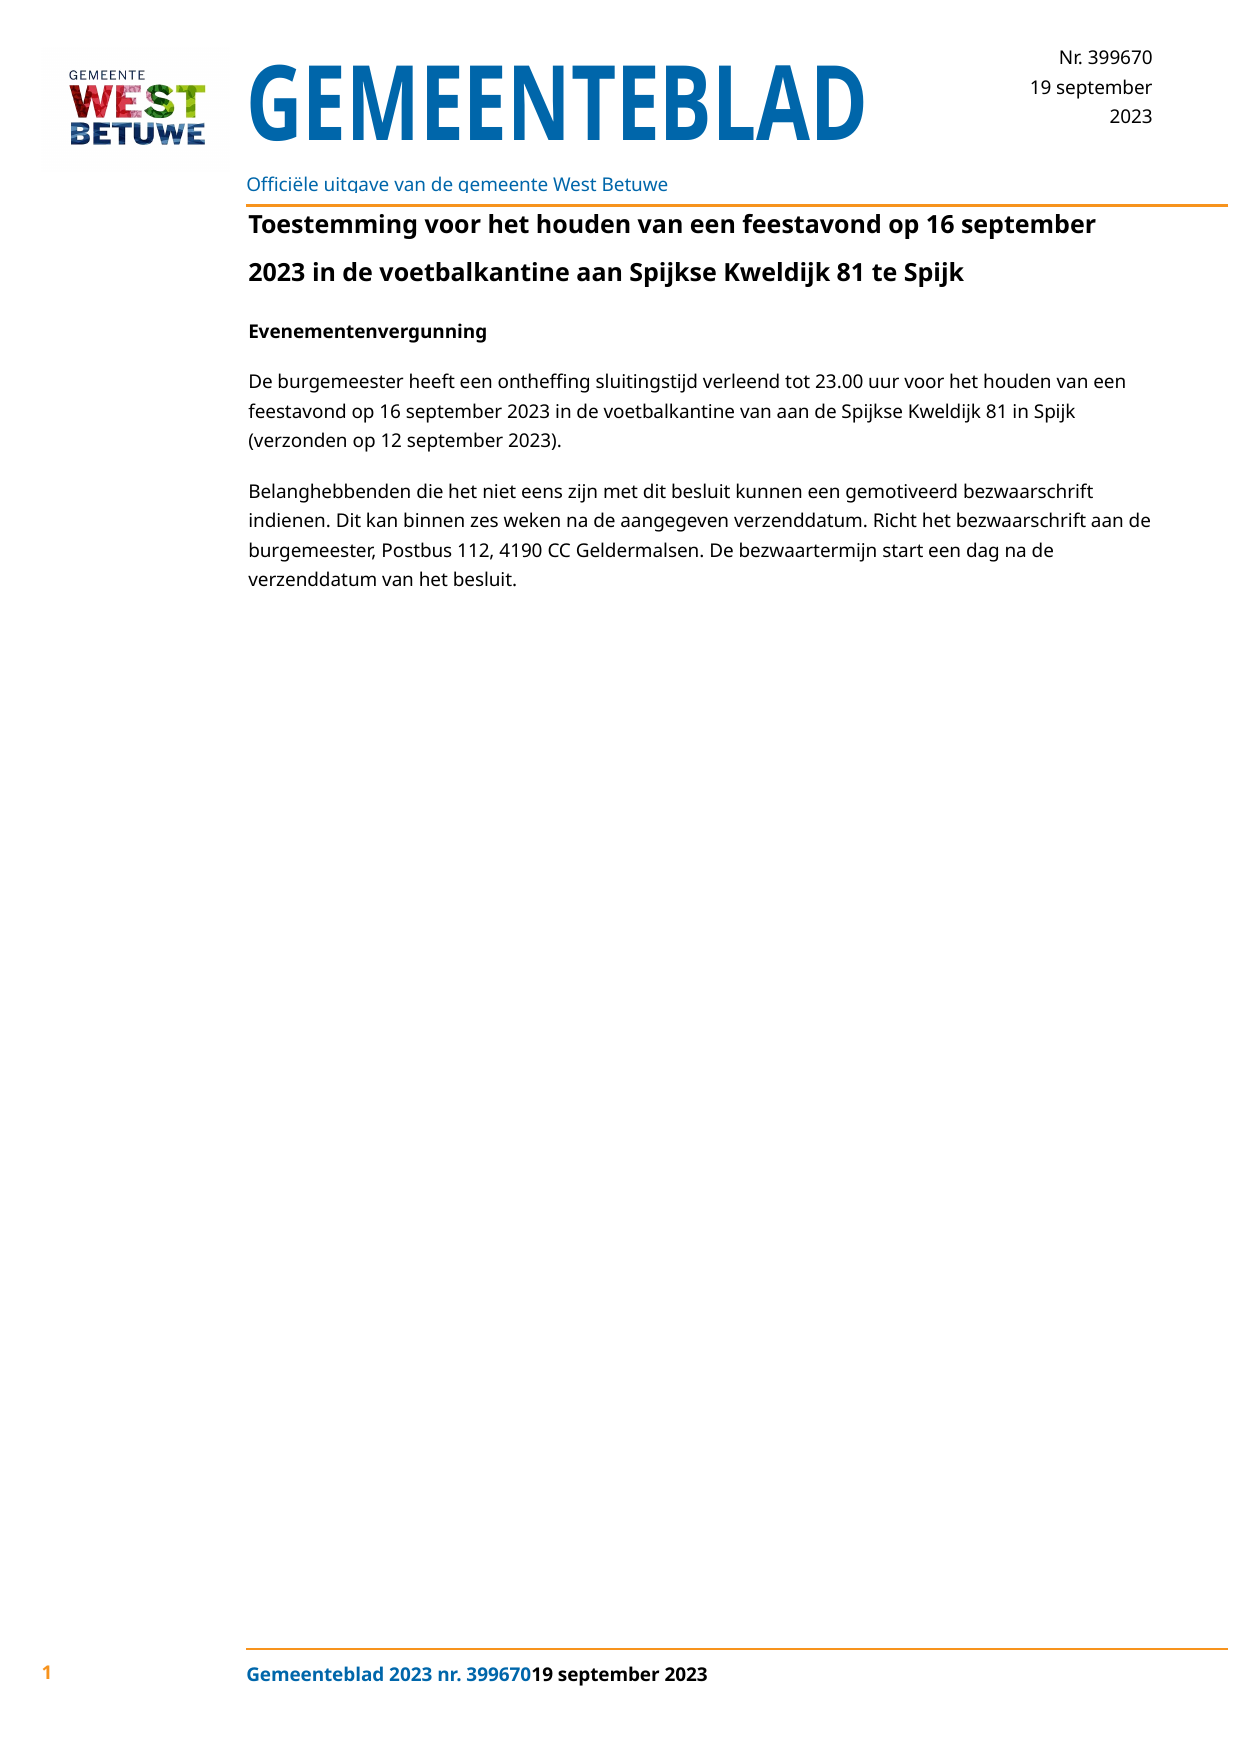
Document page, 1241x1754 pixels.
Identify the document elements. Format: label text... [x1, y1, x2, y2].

picture [41, 47, 231, 172]
text Belanghebbenden die het niet eens zijn met dit besluit kunnen een gemotiveerd bezwaarschrift indienen. Dit kan binnen zes weken na de aangegeven verzenddatum. Richt het bezwaarschrift aan de burgemeester, Postbus 112, 4190 CC Geldermalsen. De bezwaartermijn start een dag na de verzenddatum van het besluit. [248, 478, 1152, 592]
text De burgemeester heeft een ontheffing sluitingstijd verleend tot 23.00 uur voor het houden van een feestavond op 16 september 2023 in de voetbalkantine van aan de Spijkse Kweldijk 81 in Spijk (verzonden op 12 september 2023). [248, 368, 1152, 453]
text Toestemming voor het houden van een feestavond op 16 september 2023 in de voetbalkantine aan Spijkse Kweldijk 81 te Spijk [248, 207, 1152, 288]
text Evenementenvergunning [248, 318, 1152, 344]
